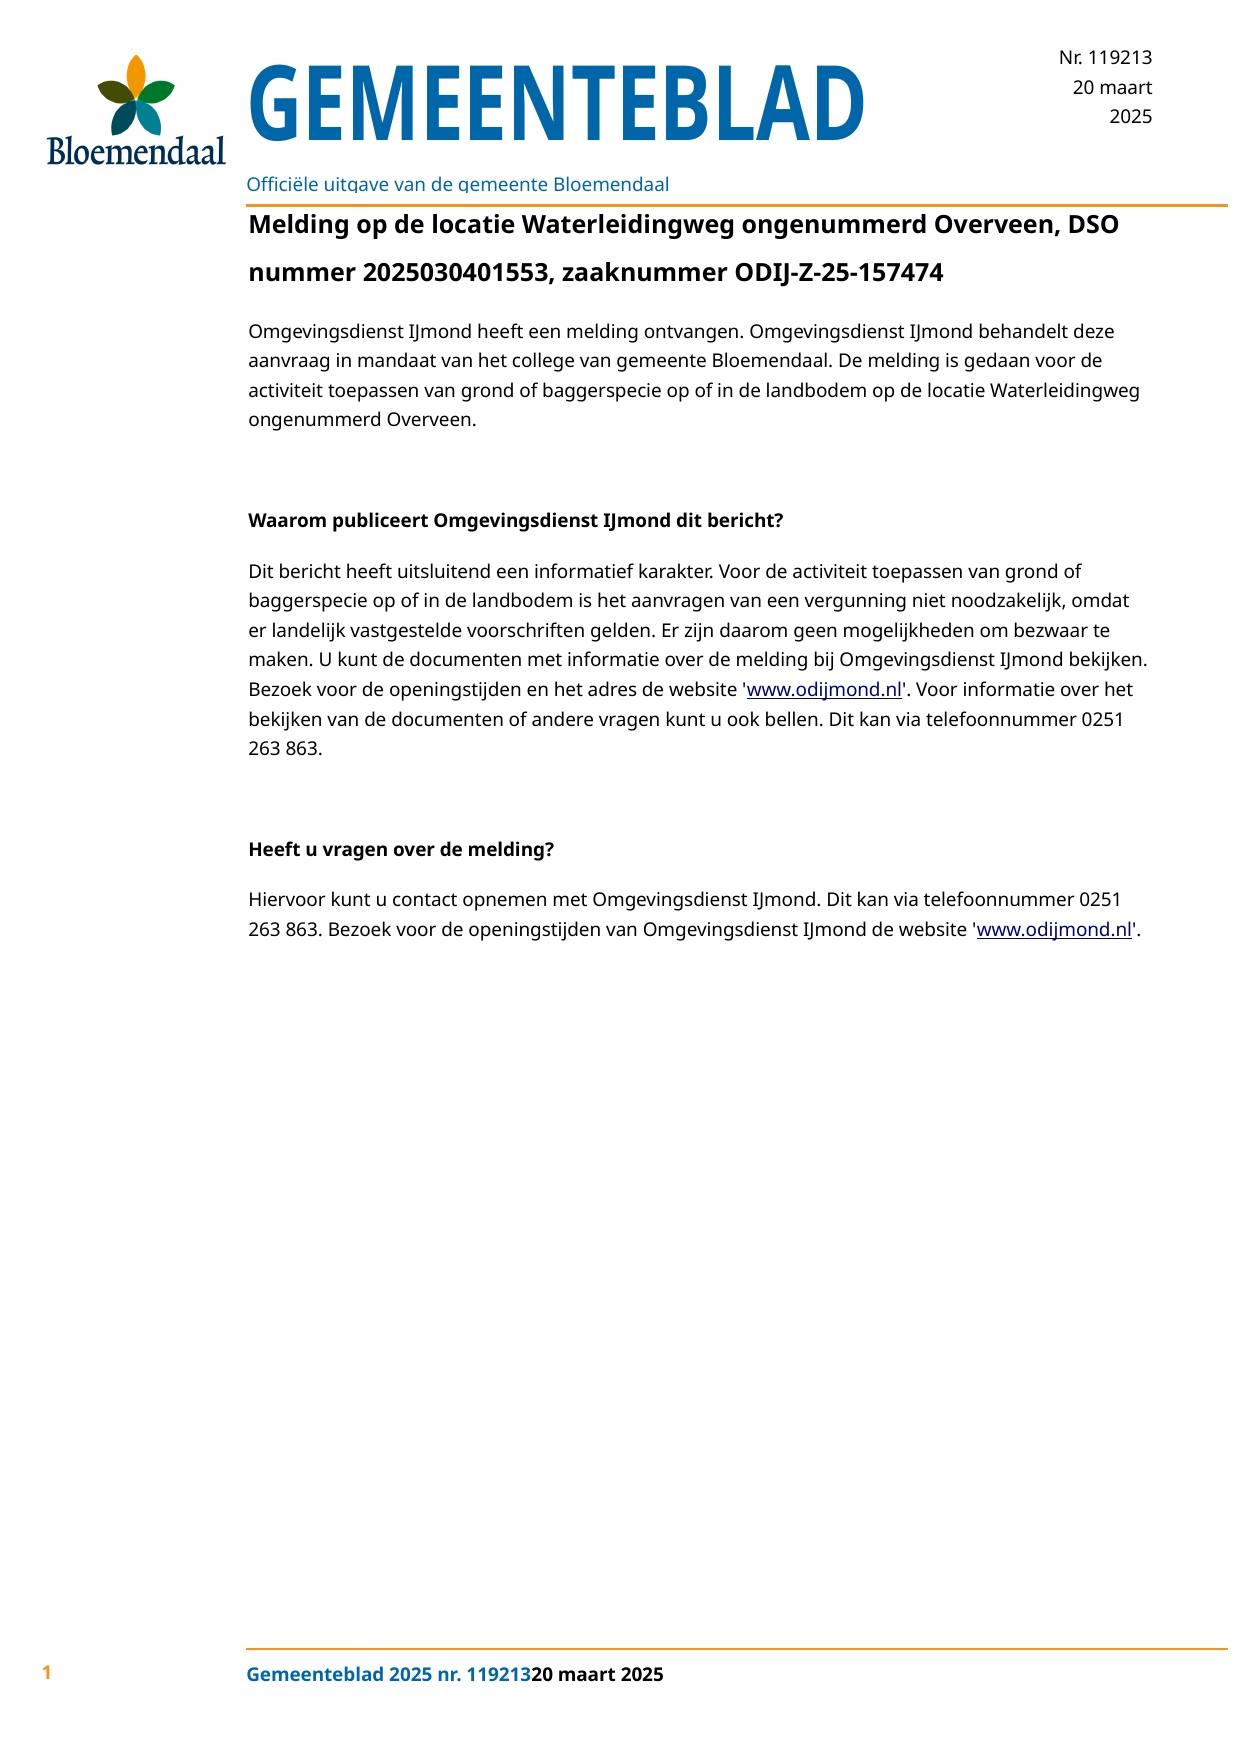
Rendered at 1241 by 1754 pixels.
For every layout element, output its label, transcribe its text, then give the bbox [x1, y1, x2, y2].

text Dit bericht heeft uitsluitend een informatief karakter. Voor de activiteit toepassen van grond of baggerspecie op of in de landbodem is het aanvragen van een vergunning niet noodzakelijk, omdat er landelijk vastgestelde voorschriften gelden. Er zijn daarom geen mogelijkheden om bezwaar te maken. U kunt de documenten met informatie over de melding bij Omgevingsdienst IJmond bekijken. Bezoek voor de openingstijden en het adres de website 'www.odijmond.nl'. Voor informatie over het bekijken van de documenten of andere vragen kunt u ook bellen. Dit kan via telefoonnummer 0251 263 863. [248, 558, 1152, 761]
picture [41, 47, 231, 172]
text Melding op de locatie Waterleidingweg ongenummerd Overveen, DSO nummer 2025030401553, zaaknummer ODIJ-Z-25-157474 [248, 207, 1152, 288]
text Hiervoor kunt u contact opnemen met Omgevingsdienst IJmond. Dit kan via telefoonnummer 0251 263 863. Bezoek voor de openingstijden van Omgevingsdienst IJmond de website 'www.odijmond.nl'. [248, 887, 1152, 942]
text Waarom publiceert Omgevingsdienst IJmond dit bericht? [248, 507, 1152, 533]
text Heeft u vragen over de melding? [248, 836, 1152, 862]
text Omgevingsdienst IJmond heeft een melding ontvangen. Omgevingsdienst IJmond behandelt deze aanvraag in mandaat van het college van gemeente Bloemendaal. De melding is gedaan voor de activiteit toepassen van grond of baggerspecie op of in de landbodem op de locatie Waterleidingweg ongenummerd Overveen. [248, 318, 1152, 432]
